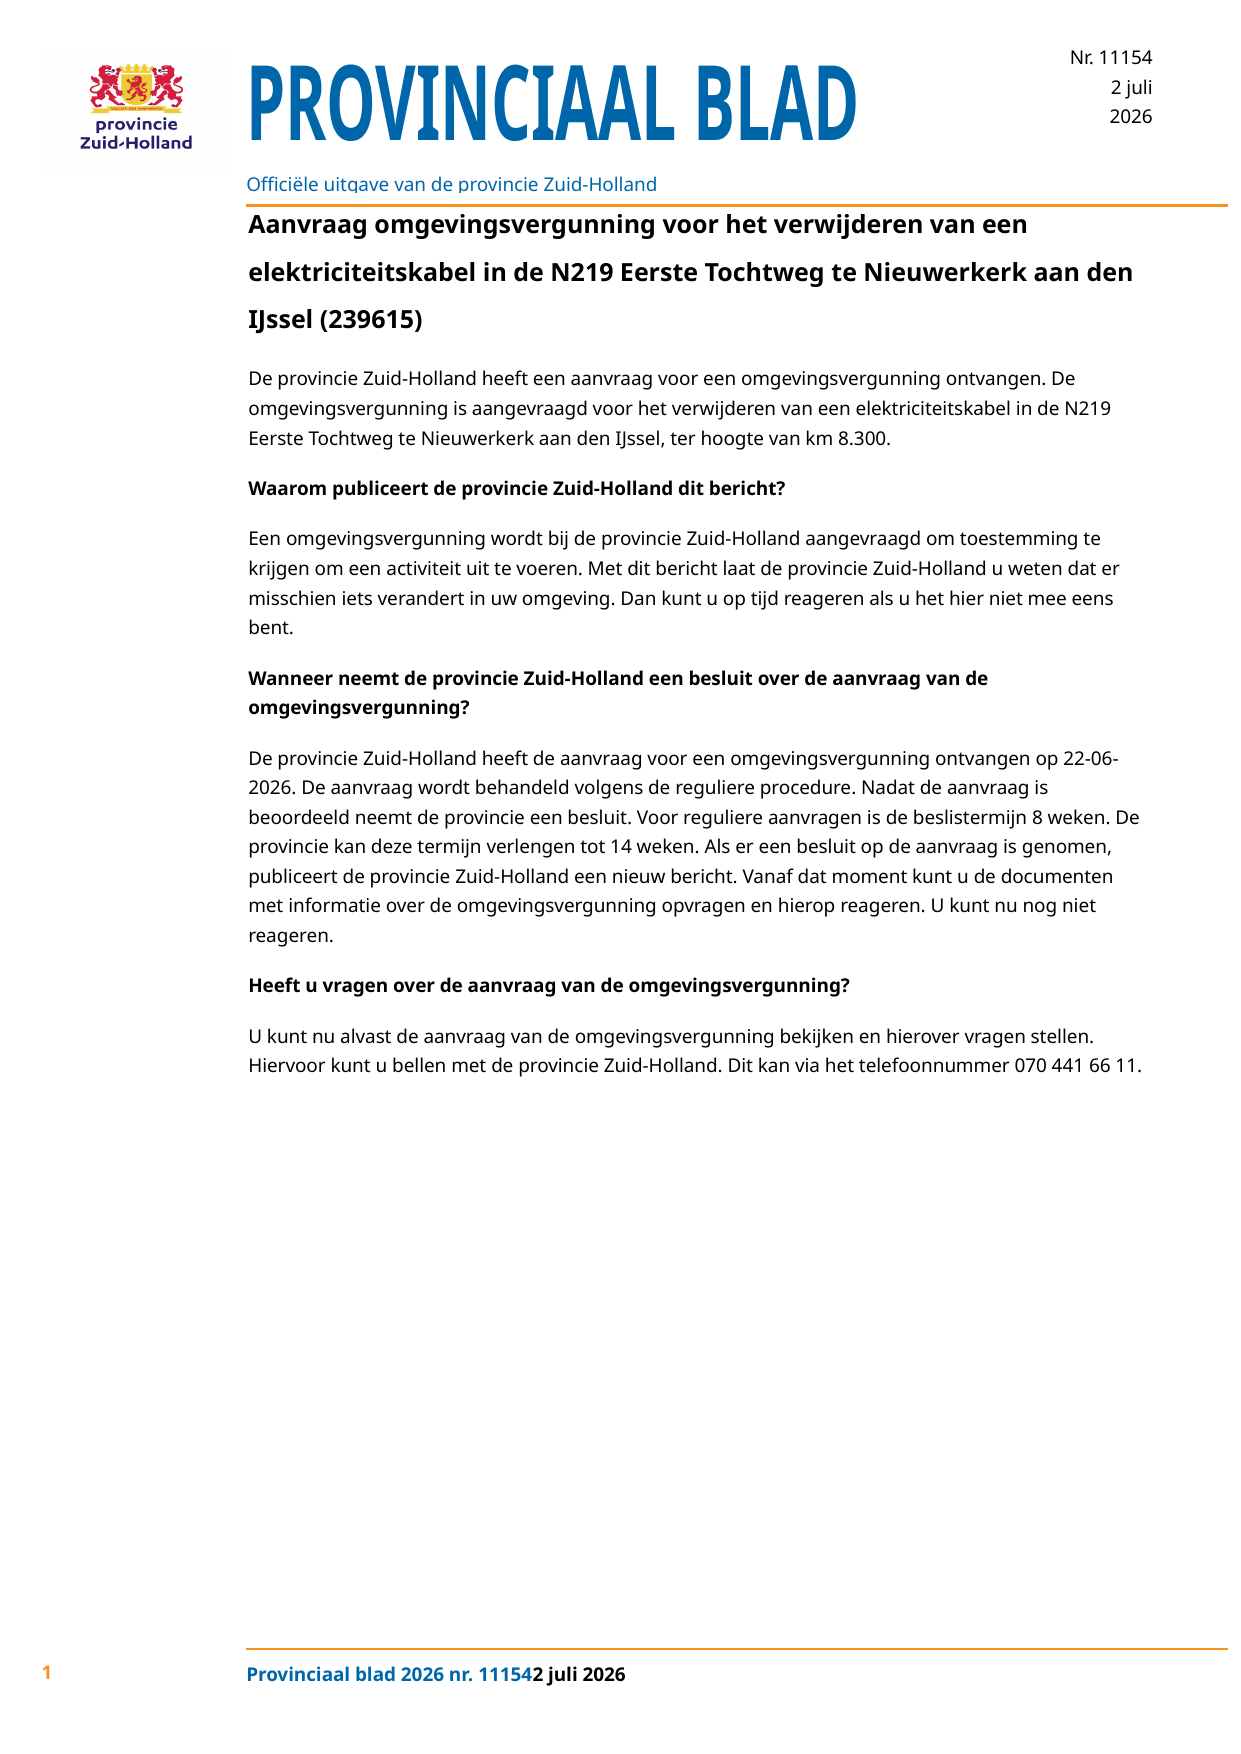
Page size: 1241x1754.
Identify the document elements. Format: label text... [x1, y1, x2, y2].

picture [41, 47, 231, 172]
text Heeft u vragen over de aanvraag van de omgevingsvergunning? [248, 973, 1152, 998]
text Aanvraag omgevingsvergunning voor het verwijderen van een elektriciteitskabel in de N219 Eerste Tochtweg te Nieuwerkerk aan den IJssel (239615) [248, 207, 1152, 336]
text U kunt nu alvast de aanvraag van de omgevingsvergunning bekijken en hierover vragen stellen. Hiervoor kunt u bellen met de provincie Zuid-Holland. Dit kan via het telefoonnummer 070 441 66 11. [248, 1023, 1152, 1078]
text Wanneer neemt de provincie Zuid-Holland een besluit over de aanvraag van de omgevingsvergunning? [248, 665, 1152, 720]
text De provincie Zuid-Holland heeft de aanvraag voor een omgevingsvergunning ontvangen op 22-06-2026. De aanvraag wordt behandeld volgens de reguliere procedure. Nadat de aanvraag is beoordeeld neemt de provincie een besluit. Voor reguliere aanvragen is de beslistermijn 8 weken. De provincie kan deze termijn verlengen tot 14 weken. Als er een besluit op de aanvraag is genomen, publiceert de provincie Zuid-Holland een nieuw bericht. Vanaf dat moment kunt u de documenten met informatie over de omgevingsvergunning opvragen en hierop reageren. U kunt nu nog niet reageren. [248, 745, 1152, 948]
text Waarom publiceert de provincie Zuid-Holland dit bericht? [248, 475, 1152, 501]
text Een omgevingsvergunning wordt bij de provincie Zuid-Holland aangevraagd om toestemming te krijgen om een activiteit uit te voeren. Met dit bericht laat de provincie Zuid-Holland u weten dat er misschien iets verandert in uw omgeving. Dan kunt u op tijd reageren als u het hier niet mee eens bent. [248, 526, 1152, 640]
text De provincie Zuid-Holland heeft een aanvraag voor een omgevingsvergunning ontvangen. De omgevingsvergunning is aangevraagd voor het verwijderen van een elektriciteitskabel in de N219 Eerste Tochtweg te Nieuwerkerk aan den IJssel, ter hoogte van km 8.300. [248, 366, 1152, 450]
